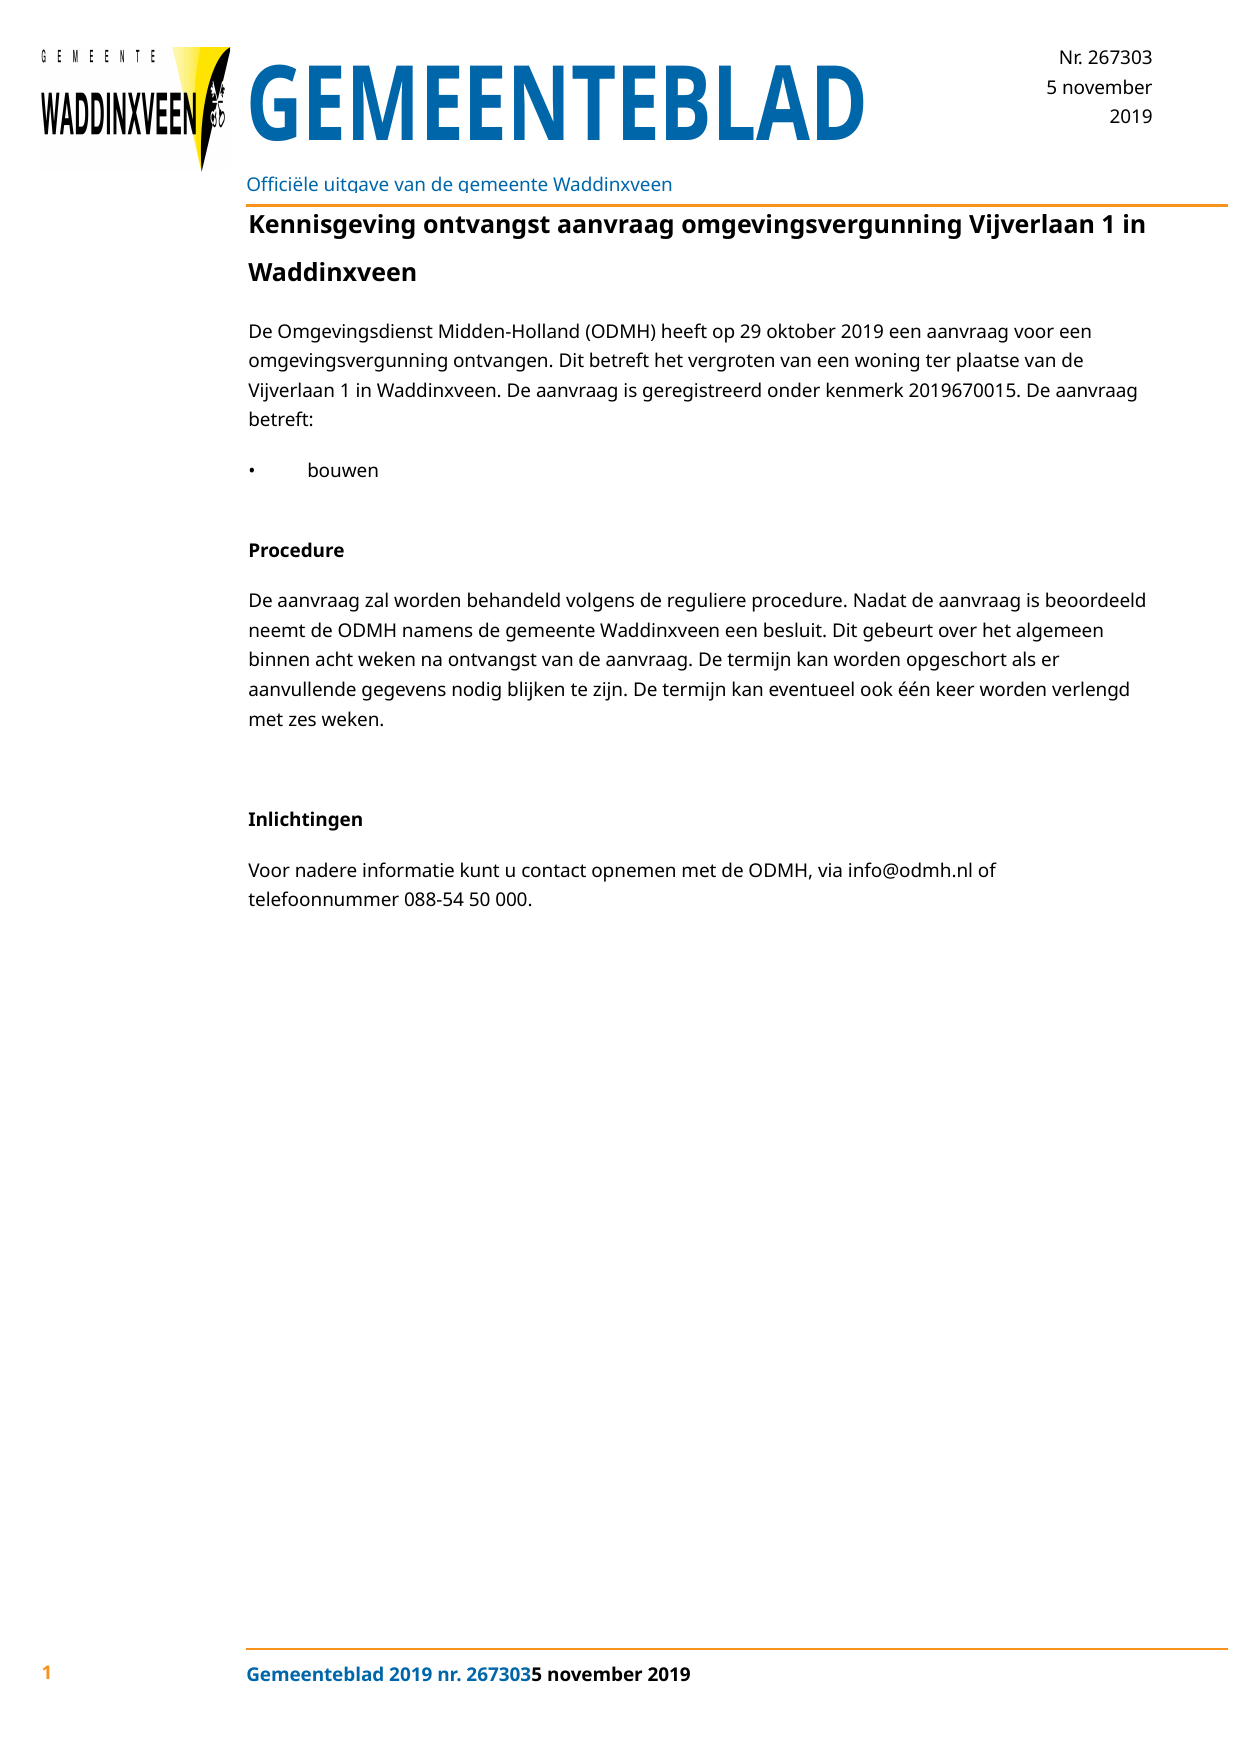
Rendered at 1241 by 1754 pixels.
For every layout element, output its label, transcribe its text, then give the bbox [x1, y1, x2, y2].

text Kennisgeving ontvangst aanvraag omgevingsvergunning Vijverlaan 1 in Waddinxveen [248, 207, 1152, 288]
list bouwen [248, 457, 1152, 483]
text Inlichtingen [248, 807, 1152, 832]
text De Omgevingsdienst Midden-Holland (ODMH) heeft op 29 oktober 2019 een aanvraag voor een omgevingsvergunning ontvangen. Dit betreft het vergroten van een woning ter plaatse van de Vijverlaan 1 in Waddinxveen. De aanvraag is geregistreerd onder kenmerk 2019670015. De aanvraag betreft: [248, 318, 1152, 432]
picture [41, 47, 231, 172]
text Voor nadere informatie kunt u contact opnemen met de ODMH, via info@odmh.nl of telefoonnummer 088-54 50 000. [248, 857, 1152, 912]
text De aanvraag zal worden behandeld volgens de reguliere procedure. Nadat de aanvraag is beoordeeld neemt de ODMH namens de gemeente Waddinxveen een besluit. Dit gebeurt over het algemeen binnen acht weken na ontvangst van de aanvraag. De termijn kan worden opgeschort als er aanvullende gegevens nodig blijken te zijn. De termijn kan eventueel ook één keer worden verlengd met zes weken. [248, 587, 1152, 732]
text Procedure [248, 537, 1152, 563]
